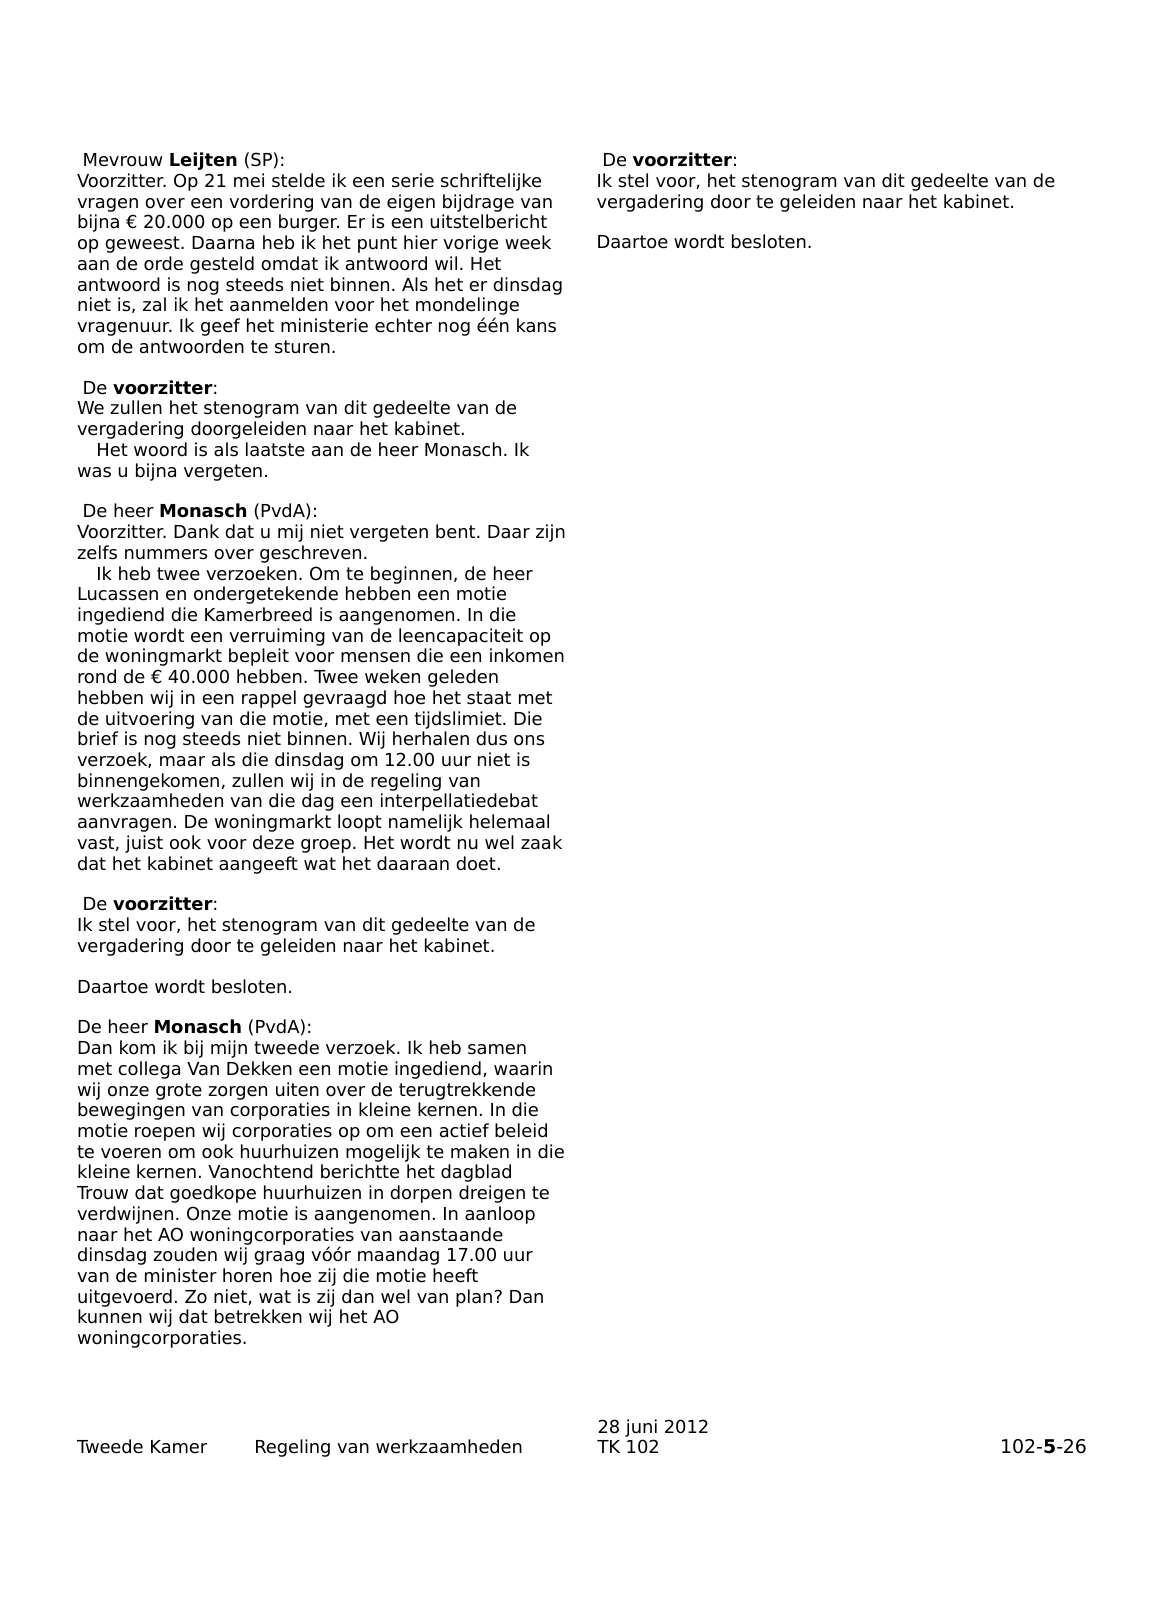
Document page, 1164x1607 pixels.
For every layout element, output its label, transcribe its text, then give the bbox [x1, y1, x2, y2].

text Mevrouw Leijten (SP): [77, 150, 567, 171]
text Daartoe wordt besloten. [77, 976, 567, 997]
text De heer Monasch (PvdA): [77, 501, 567, 522]
text Ik stel voor, het stenogram van dit gedeelte van de vergadering door te geleiden naar het kabinet. [77, 915, 567, 956]
text We zullen het stenogram van dit gedeelte van de vergadering doorgeleiden naar het kabinet. [77, 398, 567, 440]
text Dan kom ik bij mijn tweede verzoek. Ik heb samen met collega Van Dekken een motie ingediend, waarin wij onze grote zorgen uiten over de terugtrekkende bewegingen van corporaties in kleine kernen. In die motie roepen wij corporaties op om een actief beleid te voeren om ook huurhuizen mogelijk te maken in die kleine kernen. Vanochtend berichtte het dagblad Trouw dat goedkope huurhuizen in dorpen dreigen te verdwijnen. Onze motie is aangenomen. In aanloop naar het AO woningcorporaties van aanstaande dinsdag zouden wij graag vóór maandag 17.00 uur van de minister horen hoe zij die motie heeft uitgevoerd. Zo niet, wat is zij dan wel van plan? Dan kunnen wij dat betrekken wij het AO woningcorporaties. [77, 1038, 567, 1349]
text Daartoe wordt besloten. [596, 232, 1087, 253]
text Voorzitter. Dank dat u mij niet vergeten bent. Daar zijn zelfs nummers over geschreven. [77, 522, 567, 563]
text Voorzitter. Op 21 mei stelde ik een serie schriftelijke vragen over een vordering van de eigen bijdrage van bijna € 20.000 op een burger. Er is een uitstelbericht op geweest. Daarna heb ik het punt hier vorige week aan de orde gesteld omdat ik antwoord wil. Het antwoord is nog steeds niet binnen. Als het er dinsdag niet is, zal ik het aanmelden voor het mondelinge vragenuur. Ik geef het ministerie echter nog één kans om de antwoorden te sturen. [77, 171, 567, 357]
text De voorzitter: [596, 150, 1087, 171]
text Ik heb twee verzoeken. Om te beginnen, de heer Lucassen en ondergetekende hebben een motie ingediend die Kamerbreed is aangenomen. In die motie wordt een verruiming van de leencapaciteit op de woningmarkt bepleit voor mensen die een inkomen rond de € 40.000 hebben. Twee weken geleden hebben wij in een rappel gevraagd hoe het staat met de uitvoering van die motie, met een tijdslimiet. Die brief is nog steeds niet binnen. Wij herhalen dus ons verzoek, maar als die dinsdag om 12.00 uur niet is binnengekomen, zullen wij in de regeling van werkzaamheden van die dag een interpellatiedebat aanvragen. De woningmarkt loopt namelijk helemaal vast, juist ook voor deze groep. Het wordt nu wel zaak dat het kabinet aangeeft wat het daaraan doet. [77, 563, 567, 874]
text De heer Monasch (PvdA): [77, 1017, 567, 1038]
text Ik stel voor, het stenogram van dit gedeelte van de vergadering door te geleiden naar het kabinet. [596, 171, 1087, 212]
text De voorzitter: [77, 894, 567, 915]
text De voorzitter: [77, 377, 567, 398]
text Het woord is als laatste aan de heer Monasch. Ik was u bijna vergeten. [77, 440, 567, 481]
